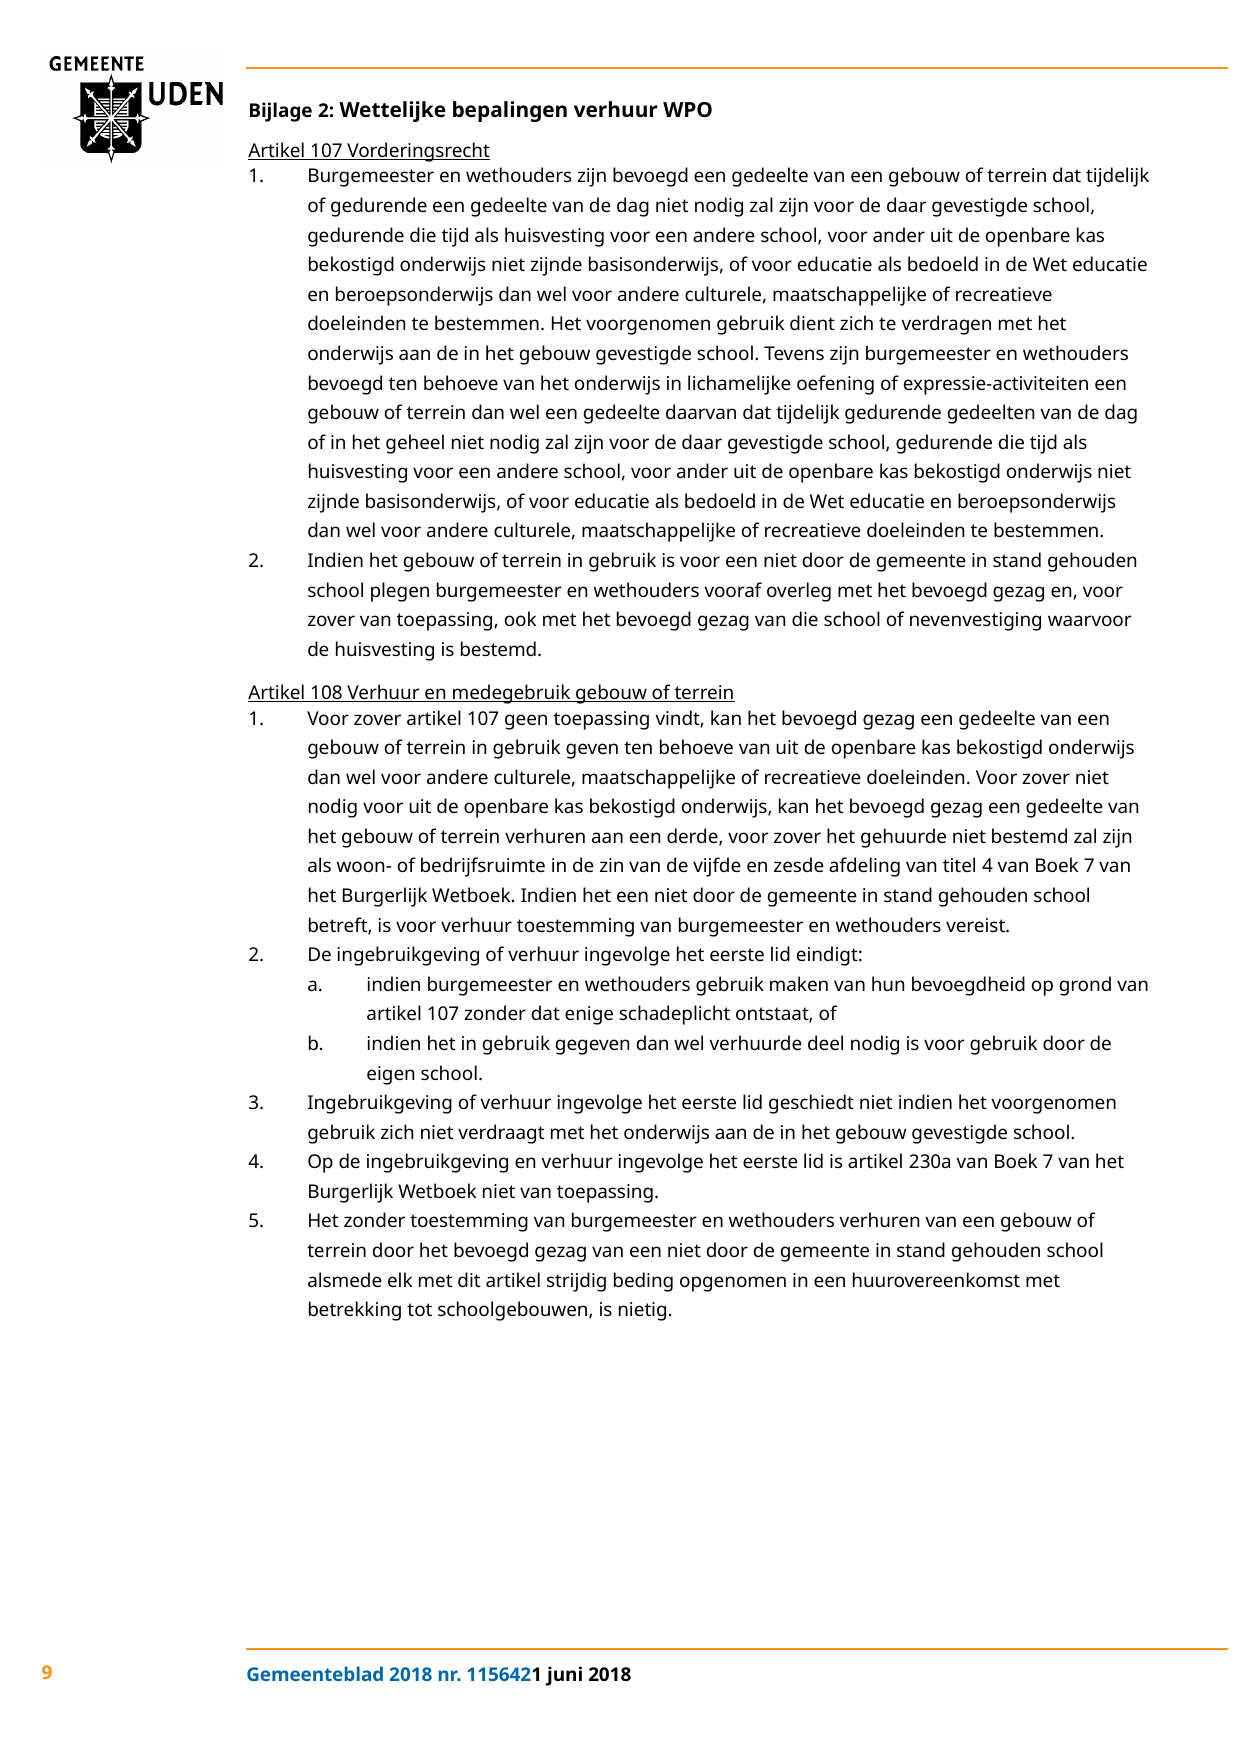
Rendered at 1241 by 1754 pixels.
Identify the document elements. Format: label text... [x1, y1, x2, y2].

list Het zonder toestemming van burgemeester en wethouders verhuren van een gebouw of terrein door het bevoegd gezag van een niet door de gemeente in stand gehouden school alsmede elk met dit artikel strijdig beding opgenomen in een huurovereenkomst met betrekking tot schoolgebouwen, is nietig. [248, 1208, 1152, 1322]
picture [41, 47, 231, 172]
list Indien het gebouw of terrein in gebruik is voor een niet door de gemeente in stand gehouden school plegen burgemeester en wethouders vooraf overleg met het bevoegd gezag en, voor zover van toepassing, ook met het bevoegd gezag van die school of nevenvestiging waarvoor de huisvesting is bestemd. [248, 547, 1152, 662]
text Bijlage 2: Wettelijke bepalingen verhuur WPO [248, 95, 1152, 123]
list indien burgemeester en wethouders gebruik maken van hun bevoegdheid op grond van artikel 107 zonder dat enige schadeplicht ontstaat, of [307, 971, 1152, 1026]
text Artikel 108 Verhuur en medegebruik gebouw of terrein [248, 679, 1152, 705]
list Ingebruikgeving of verhuur ingevolge het eerste lid geschiedt niet indien het voorgenomen gebruik zich niet verdraagt met het onderwijs aan de in het gebouw gevestigde school. [248, 1089, 1152, 1145]
list De ingebruikgeving of verhuur ingevolge het eerste lid eindigt: [248, 941, 1152, 967]
list Burgemeester en wethouders zijn bevoegd een gedeelte van een gebouw of terrein dat tijdelijk of gedurende een gedeelte van de dag niet nodig zal zijn voor de daar gevestigde school, gedurende die tijd als huisvesting voor een andere school, voor ander uit de openbare kas bekostigd onderwijs niet zijnde basisonderwijs, of voor educatie als bedoeld in de Wet educatie en beroepsonderwijs dan wel voor andere culturele, maatschappelijke of recreatieve doeleinden te bestemmen. Het voorgenomen gebruik dient zich te verdragen met het onderwijs aan de in het gebouw gevestigde school. Tevens zijn burgemeester en wethouders bevoegd ten behoeve van het onderwijs in lichamelijke oefening of expressie-activiteiten een gebouw of terrein dan wel een gedeelte daarvan dat tijdelijk gedurende gedeelten van de dag of in het geheel niet nodig zal zijn voor de daar gevestigde school, gedurende die tijd als huisvesting voor een andere school, voor ander uit de openbare kas bekostigd onderwijs niet zijnde basisonderwijs, of voor educatie als bedoeld in de Wet educatie en beroepsonderwijs dan wel voor andere culturele, maatschappelijke of recreatieve doeleinden te bestemmen. [248, 163, 1152, 543]
list indien het in gebruik gegeven dan wel verhuurde deel nodig is voor gebruik door de eigen school. [307, 1030, 1152, 1086]
list Op de ingebruikgeving en verhuur ingevolge het eerste lid is artikel 230a van Boek 7 van het Burgerlijk Wetboek niet van toepassing. [248, 1148, 1152, 1204]
list Voor zover artikel 107 geen toepassing vindt, kan het bevoegd gezag een gedeelte van een gebouw of terrein in gebruik geven ten behoeve van uit de openbare kas bekostigd onderwijs dan wel voor andere culturele, maatschappelijke of recreatieve doeleinden. Voor zover niet nodig voor uit de openbare kas bekostigd onderwijs, kan het bevoegd gezag een gedeelte van het gebouw of terrein verhuren aan een derde, voor zover het gehuurde niet bestemd zal zijn als woon- of bedrijfsruimte in de zin van de vijfde en zesde afdeling van titel 4 van Boek 7 van het Burgerlijk Wetboek. Indien het een niet door de gemeente in stand gehouden school betreft, is voor verhuur toestemming van burgemeester en wethouders vereist. [248, 705, 1152, 938]
text Artikel 107 Vorderingsrecht [248, 137, 1152, 163]
